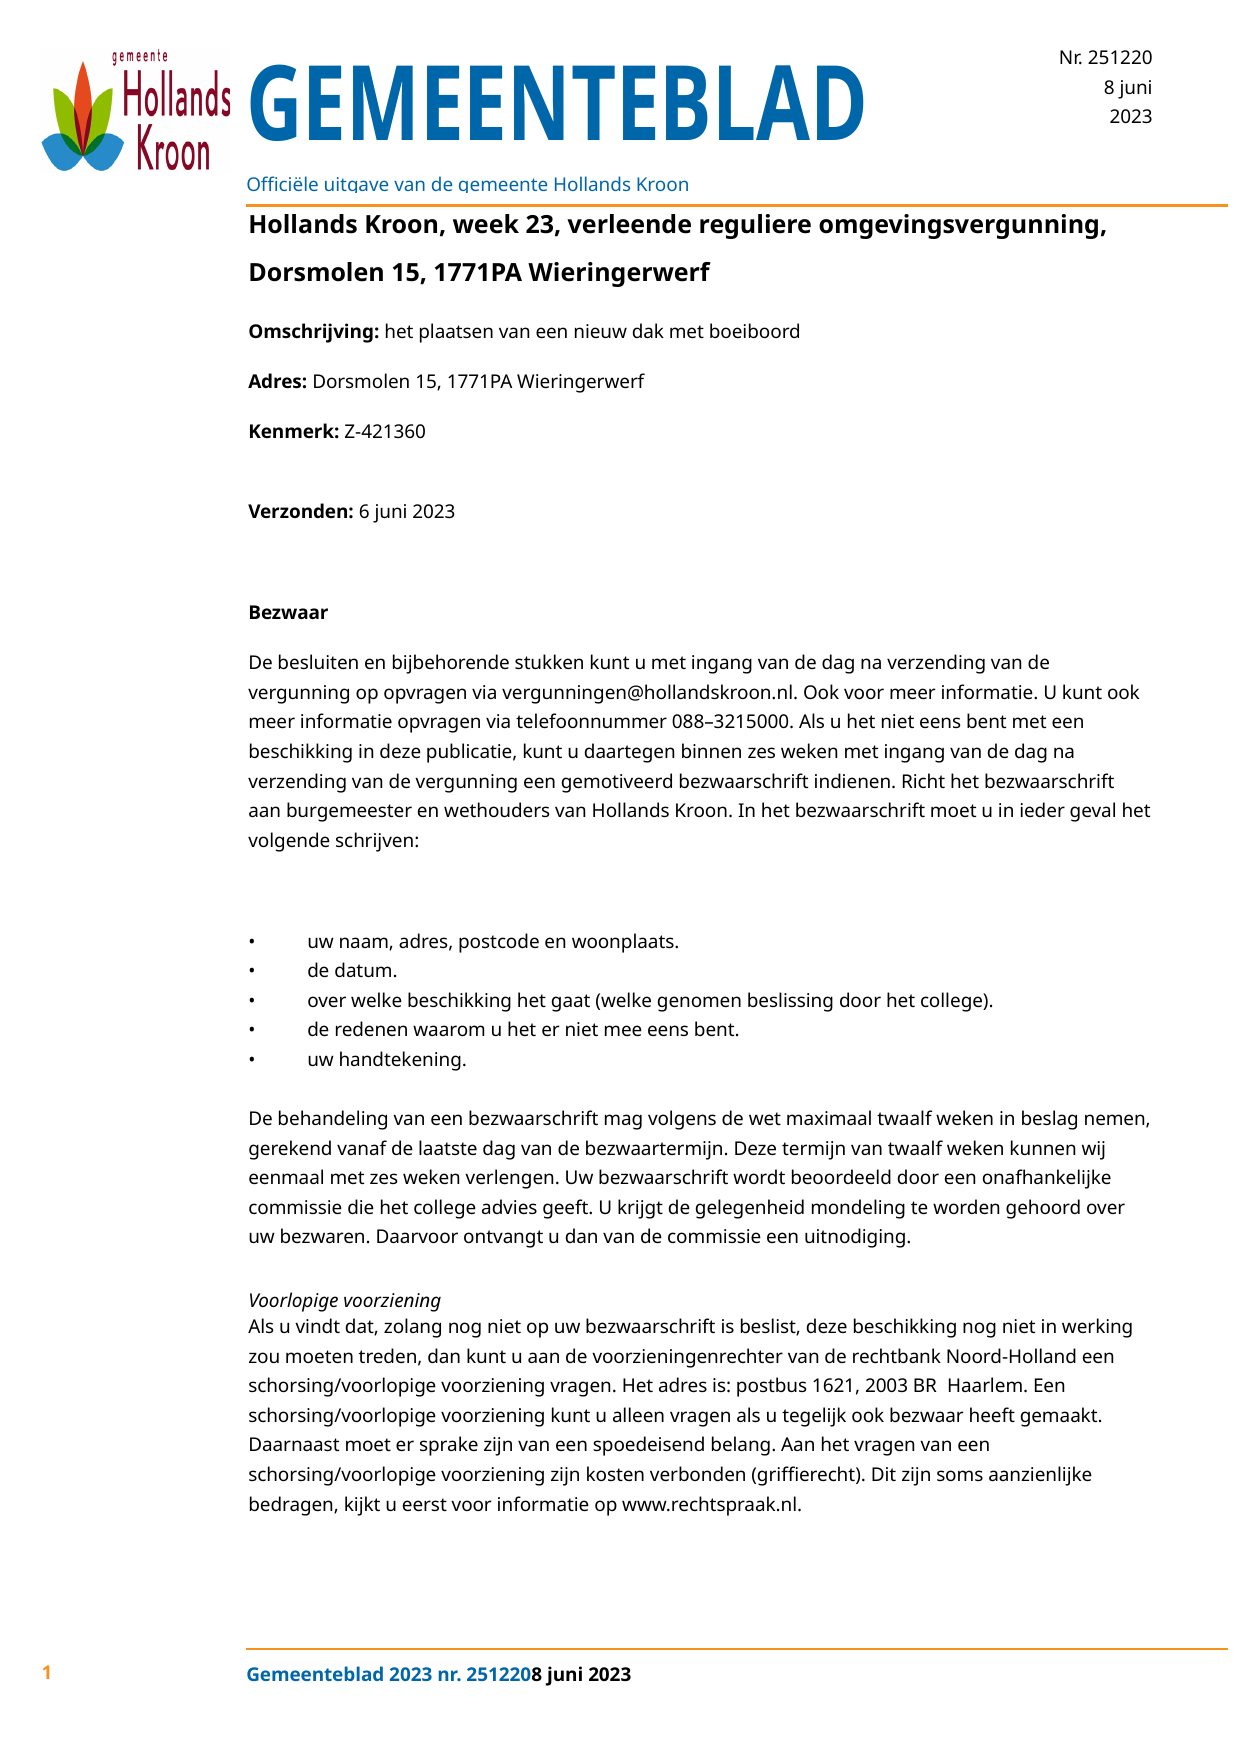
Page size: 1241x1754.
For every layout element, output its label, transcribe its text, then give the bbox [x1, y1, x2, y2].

list uw handtekening. [248, 1046, 1152, 1072]
list de datum. [248, 957, 1152, 983]
text De behandeling van een bezwaarschrift mag volgens de wet maximaal twaalf weken in beslag nemen, gerekend vanaf de laatste dag van de bezwaartermijn. Deze termijn van twaalf weken kunnen wij eenmaal met zes weken verlengen. Uw bezwaarschrift wordt beoordeeld door een onafhankelijke commissie die het college advies geeft. U krijgt de gelegenheid mondeling te worden gehoord over uw bezwaren. Daarvoor ontvangt u dan van de commissie een uitnodiging. [248, 1105, 1152, 1249]
list de redenen waarom u het er niet mee eens bent. [248, 1017, 1152, 1042]
text De besluiten en bijbehorende stukken kunt u met ingang van de dag na verzending van de vergunning op opvragen via vergunningen@hollandskroon.nl. Ook voor meer informatie. U kunt ook meer informatie opvragen via telefoonnummer 088–3215000. Als u het niet eens bent met een beschikking in deze publicatie, kunt u daartegen binnen zes weken met ingang van de dag na verzending van de vergunning een gemotiveerd bezwaarschrift indienen. Richt het bezwaarschrift aan burgemeester en wethouders van Hollands Kroon. In het bezwaarschrift moet u in ieder geval het volgende schrijven: [248, 649, 1152, 853]
list uw naam, adres, postcode en woonplaats. [248, 928, 1152, 953]
text Verzonden: 6 juni 2023 [248, 498, 1152, 524]
text Kenmerk: Z-421360 [248, 419, 1152, 444]
list over welke beschikking het gaat (welke genomen beslissing door het college). [248, 987, 1152, 1013]
table_header [700, 469, 1152, 495]
text Als u vindt dat, zolang nog niet op uw bezwaarschrift is beslist, deze beschikking nog niet in werking zou moeten treden, dan kunt u aan de voorzieningenrechter van de rechtbank Noord-Holland een schorsing/voorlopige voorziening vragen. Het adres is: postbus 1621, 2003 BR Haarlem. Een schorsing/voorlopige voorziening kunt u alleen vragen als u tegelijk ook bezwaar heeft gemaakt. Daarnaast moet er sprake zijn van een spoedeisend belang. Aan het vragen van een schorsing/voorlopige voorziening zijn kosten verbonden (griffierecht). Dit zijn soms aanzienlijke bedragen, kijkt u eerst voor informatie op www.rechtspraak.nl. [248, 1313, 1152, 1517]
text Adres: Dorsmolen 15, 1771PA Wieringerwerf [248, 368, 1152, 394]
text Voorlopige voorziening [248, 1288, 1152, 1313]
table_header [248, 469, 700, 495]
text Bezwaar [248, 599, 1152, 625]
text Hollands Kroon, week 23, verleende reguliere omgevingsvergunning, Dorsmolen 15, 1771PA Wieringerwerf [248, 207, 1152, 288]
text Omschrijving: het plaatsen van een nieuw dak met boeiboord [248, 318, 1152, 344]
picture [41, 47, 231, 172]
